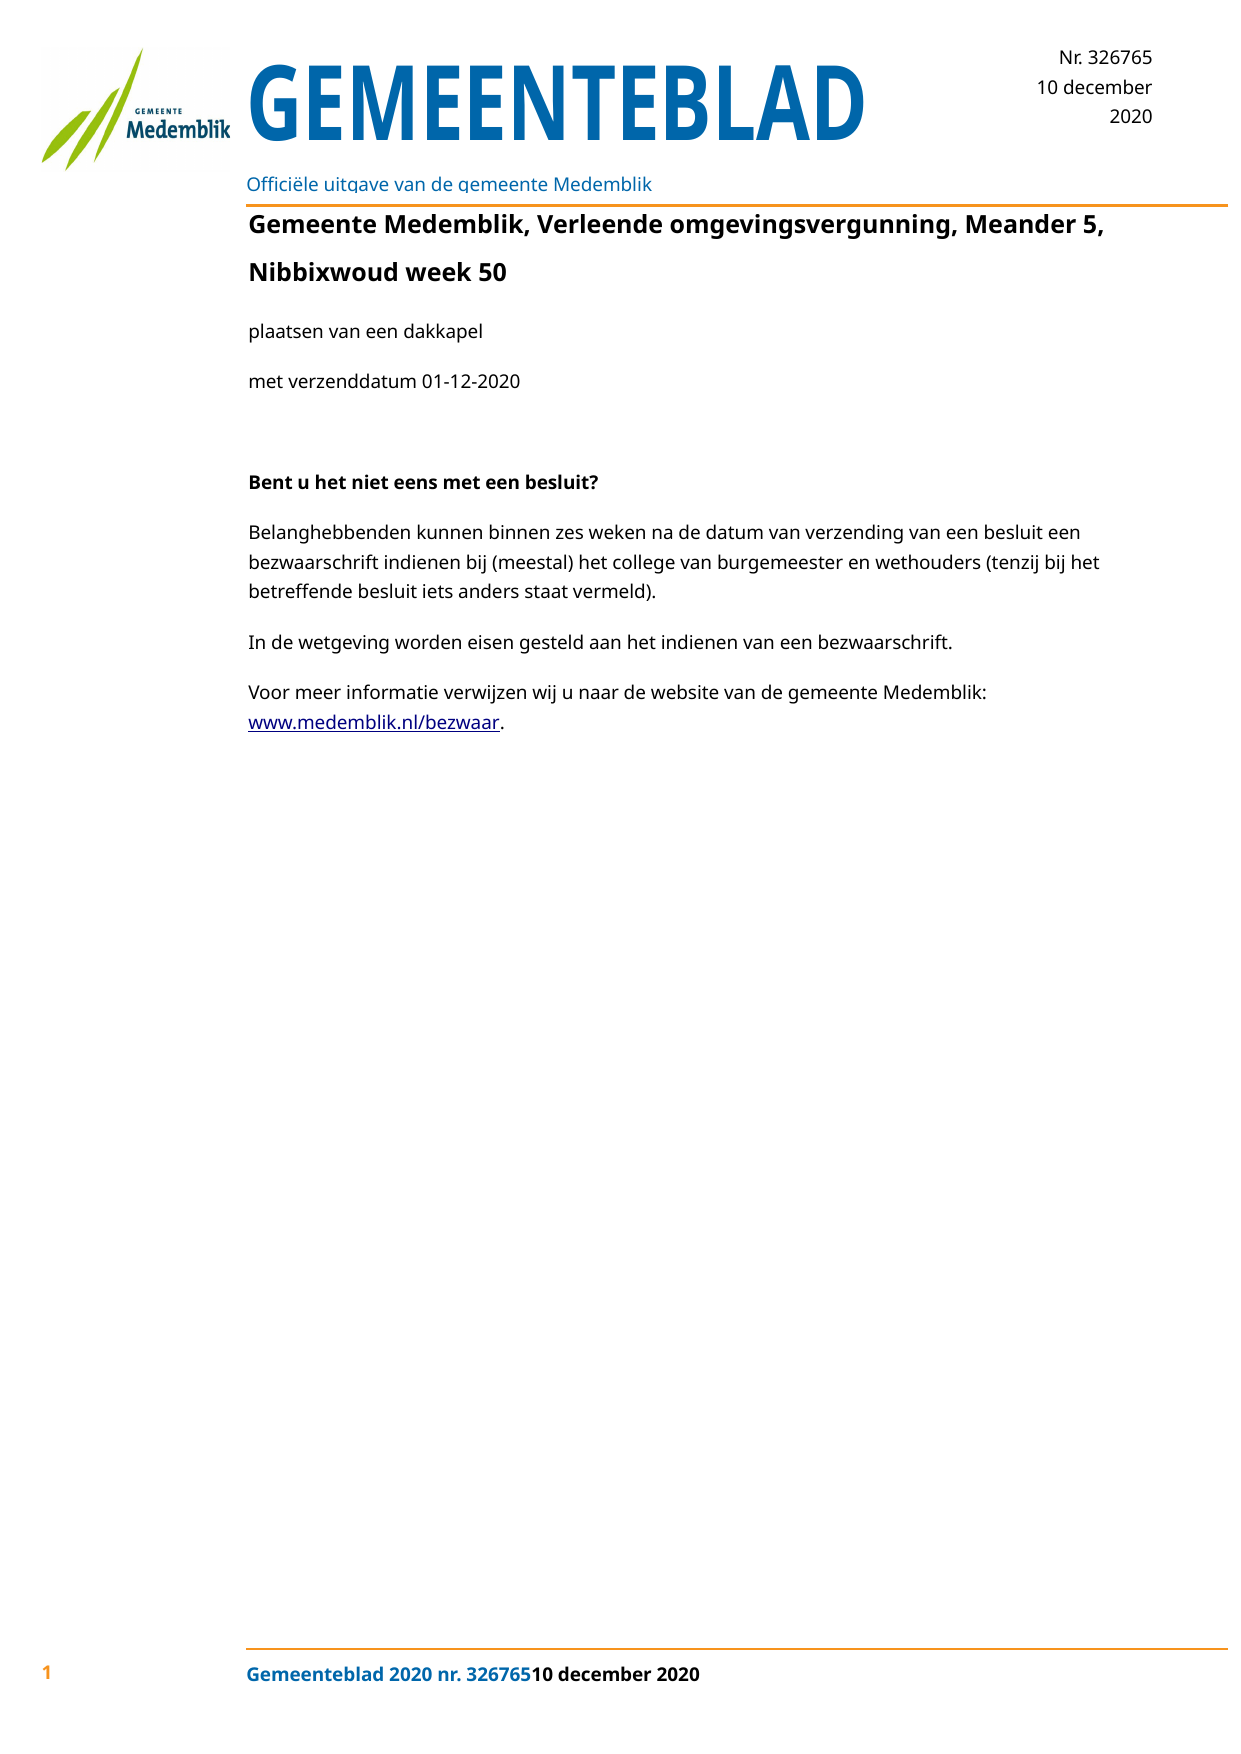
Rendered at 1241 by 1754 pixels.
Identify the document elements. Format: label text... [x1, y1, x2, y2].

text Gemeente Medemblik, Verleende omgevingsvergunning, Meander 5, Nibbixwoud week 50 [248, 207, 1152, 288]
text Belanghebbenden kunnen binnen zes weken na de datum van verzending van een besluit een bezwaarschrift indienen bij (meestal) het college van burgemeester en wethouders (tenzij bij het betreffende besluit iets anders staat vermeld). [248, 519, 1152, 604]
text plaatsen van een dakkapel [248, 318, 1152, 344]
picture [41, 47, 231, 172]
text Voor meer informatie verwijzen wij u naar de website van de gemeente Medemblik: www.medemblik.nl/bezwaar. [248, 679, 1152, 735]
text In de wetgeving worden eisen gesteld aan het indienen van een bezwaarschrift. [248, 629, 1152, 655]
text met verzenddatum 01-12-2020 [248, 368, 1152, 394]
text Bent u het niet eens met een besluit? [248, 469, 1152, 495]
